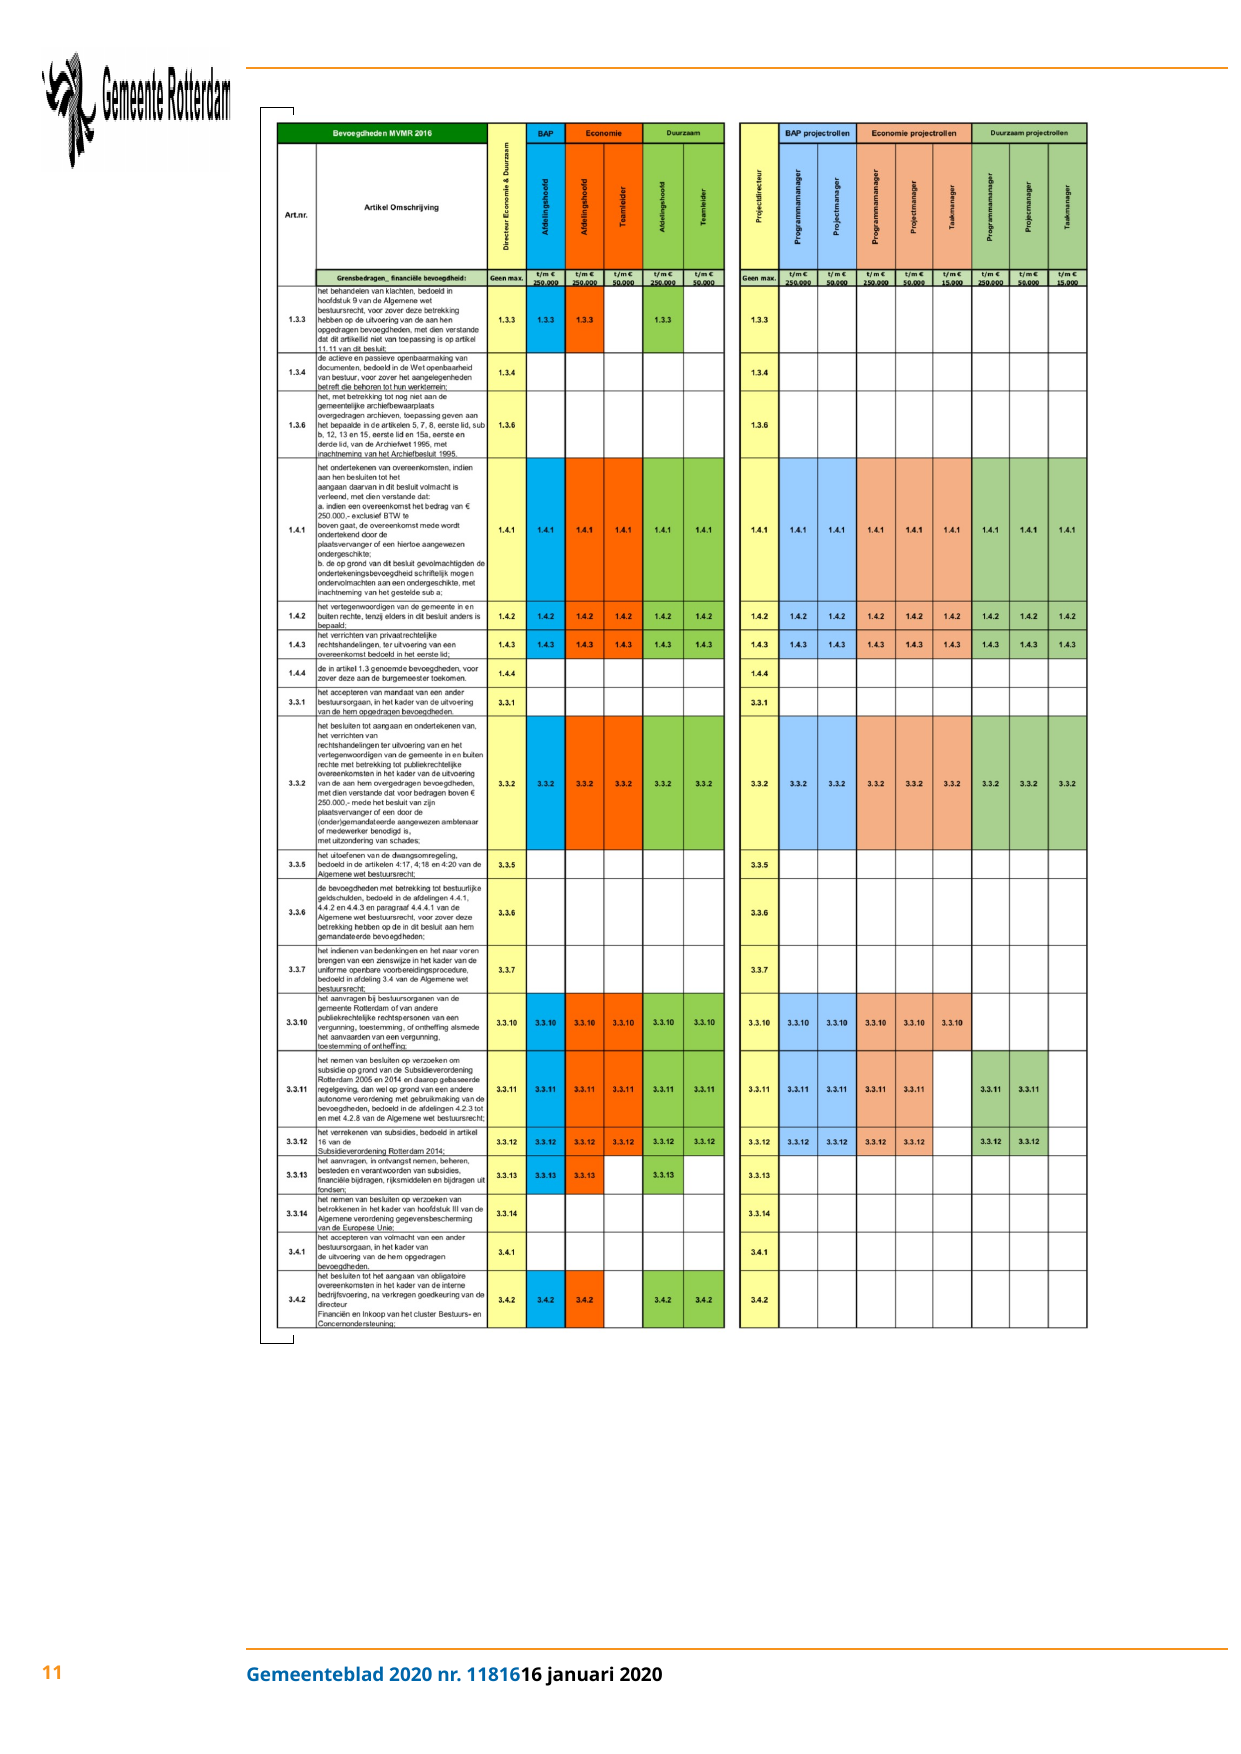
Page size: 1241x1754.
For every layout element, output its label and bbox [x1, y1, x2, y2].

picture [268, 115, 1096, 1335]
picture [41, 47, 231, 172]
